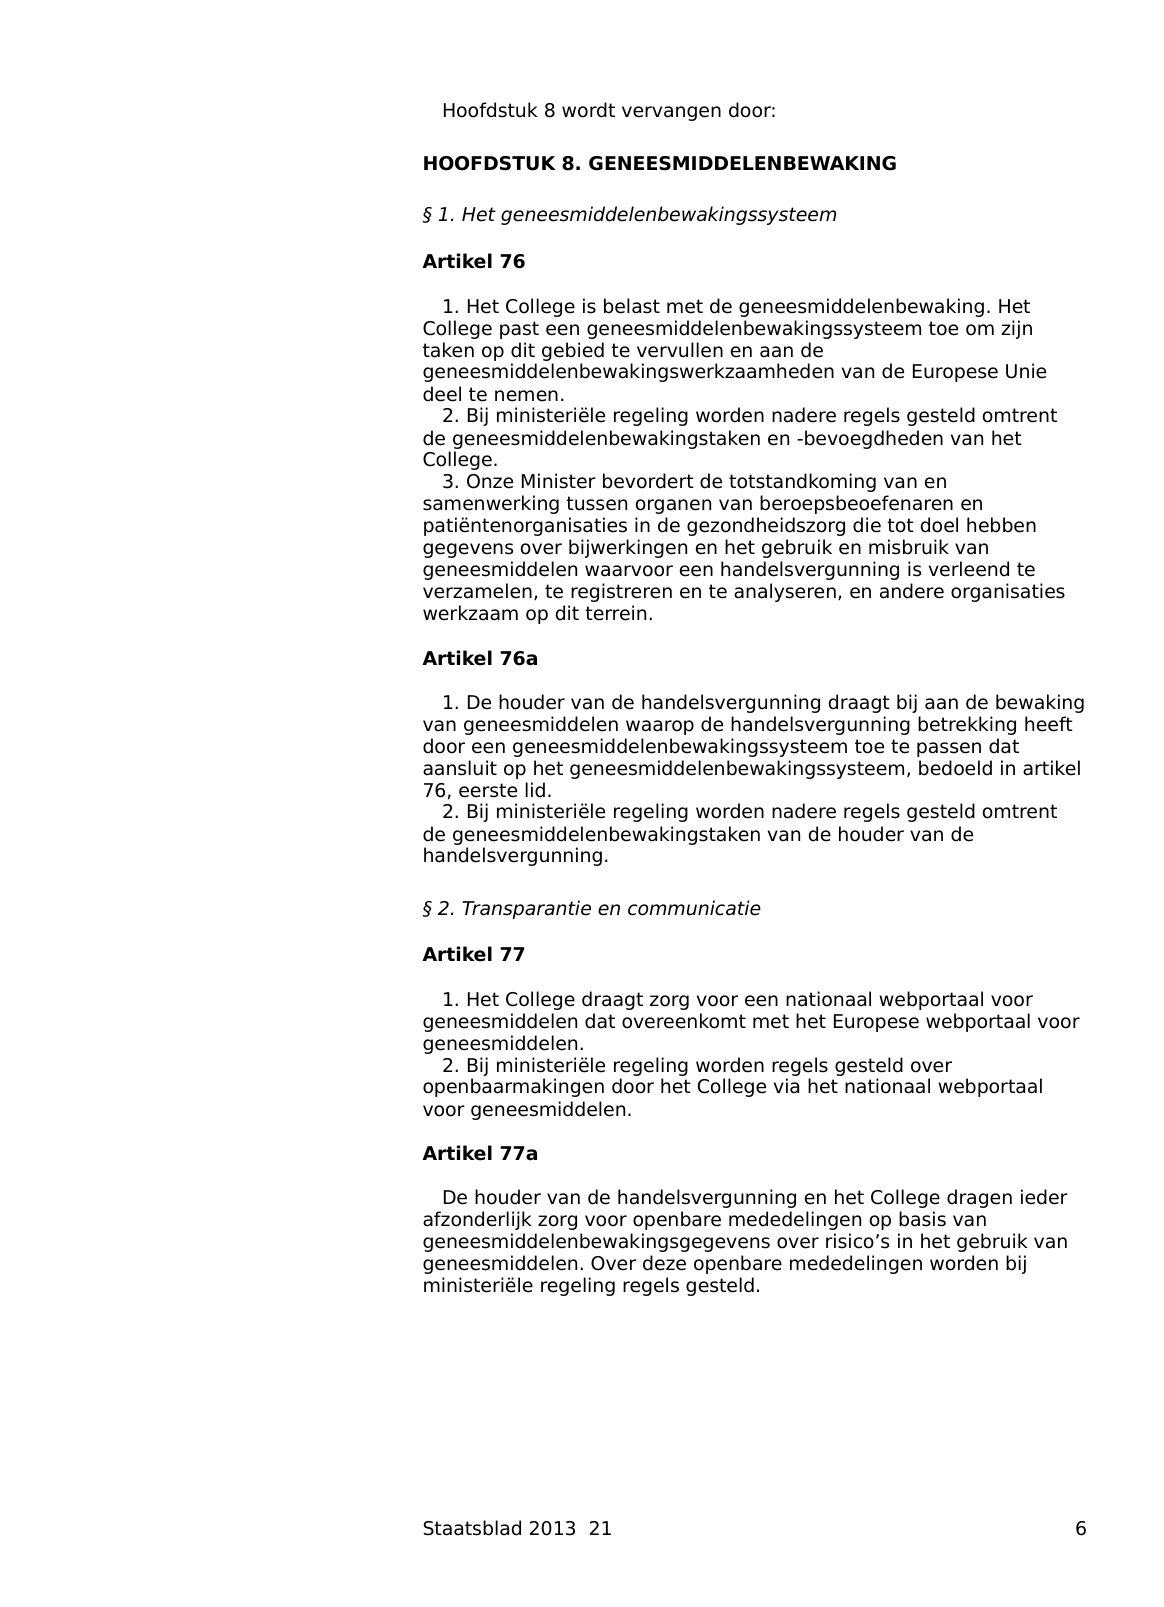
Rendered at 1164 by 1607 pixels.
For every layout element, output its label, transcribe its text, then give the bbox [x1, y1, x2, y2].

text 1. Het College draagt zorg voor een nationaal webportaal voor geneesmiddelen dat overeenkomt met het Europese webportaal voor geneesmiddelen. [422, 988, 1087, 1054]
subtitle § 1. Het geneesmiddelenbewakingssysteem [422, 204, 1087, 226]
subtitle Artikel 77a [422, 1143, 1087, 1164]
text 1. Het College is belast met de geneesmiddelenbewaking. Het College past een geneesmiddelenbewakingssysteem toe om zijn taken op dit gebied te vervullen en aan de geneesmiddelenbewakingswerkzaamheden van de Europese Unie deel te nemen. [422, 296, 1087, 405]
text De houder van de handelsvergunning en het College dragen ieder afzonderlijk zorg voor openbare mededelingen op basis van geneesmiddelenbewakingsgegevens over risico’s in het gebruik van geneesmiddelen. Over deze openbare mededelingen worden bij ministeriële regeling regels gesteld. [422, 1187, 1087, 1297]
text Hoofdstuk 8 wordt vervangen door: [422, 100, 1087, 122]
text 3. Onze Minister bevordert de totstandkoming van en samenwerking tussen organen van beroepsbeoefenaren en patiëntenorganisaties in de gezondheidszorg die tot doel hebben gegevens over bijwerkingen en het gebruik en misbruik van geneesmiddelen waarvoor een handelsvergunning is verleend te verzamelen, te registreren en te analyseren, en andere organisaties werkzaam op dit terrein. [422, 471, 1087, 625]
subtitle HOOFDSTUK 8. GENEESMIDDELENBEWAKING [422, 152, 1087, 174]
text 1. De houder van de handelsvergunning draagt bij aan de bewaking van geneesmiddelen waarop de handelsvergunning betrekking heeft door een geneesmiddelenbewakingssysteem toe te passen dat aansluit op het geneesmiddelenbewakingssysteem, bedoeld in artikel 76, eerste lid. [422, 692, 1087, 801]
text 2. Bij ministeriële regeling worden nadere regels gesteld omtrent de geneesmiddelenbewakingstaken van de houder van de handelsvergunning. [422, 801, 1087, 867]
subtitle Artikel 76a [422, 647, 1087, 669]
text 2. Bij ministeriële regeling worden regels gesteld over openbaarmakingen door het College via het nationaal webportaal voor geneesmiddelen. [422, 1054, 1087, 1120]
subtitle Artikel 76 [422, 251, 1087, 273]
subtitle Artikel 77 [422, 944, 1087, 966]
subtitle § 2. Transparantie en communicatie [422, 897, 1087, 919]
text 2. Bij ministeriële regeling worden nadere regels gesteld omtrent de geneesmiddelenbewakingstaken en -bevoegdheden van het College. [422, 405, 1087, 471]
